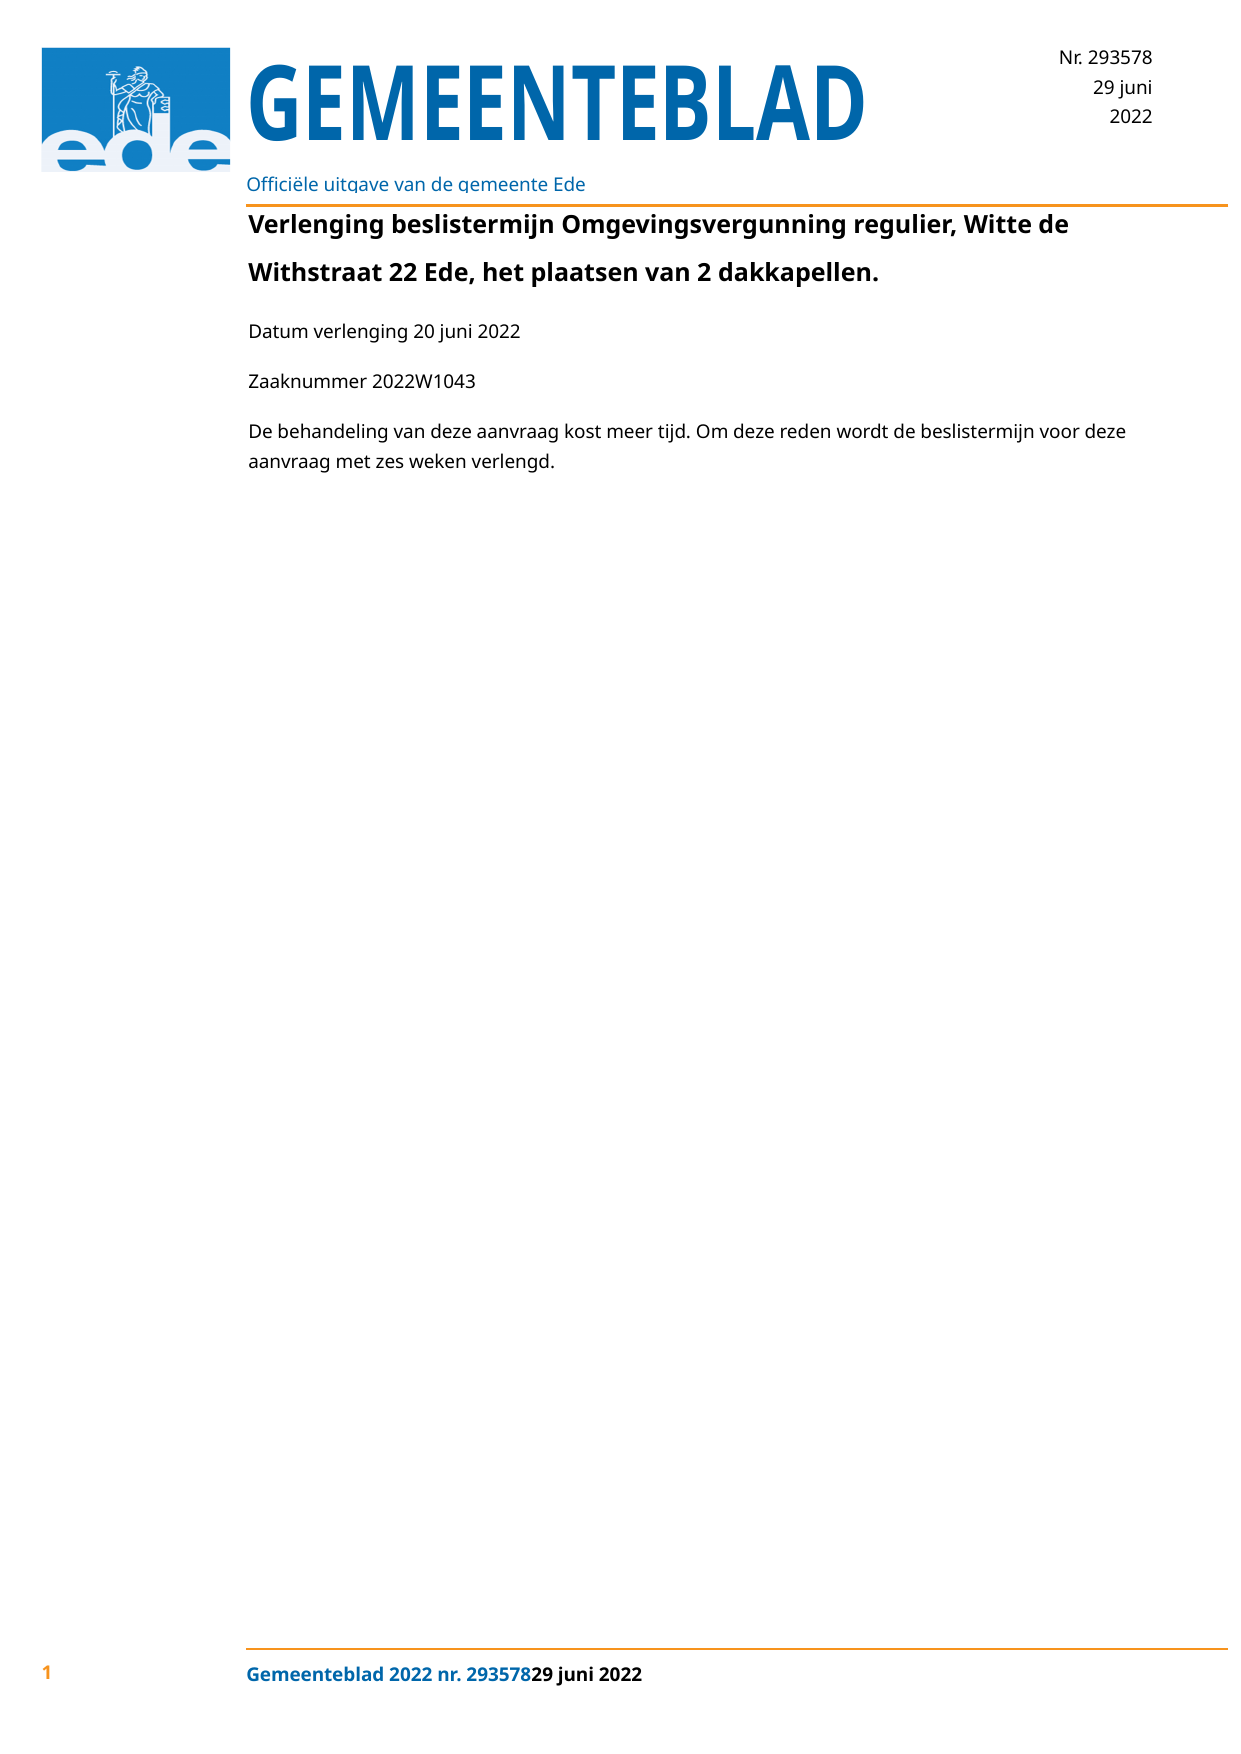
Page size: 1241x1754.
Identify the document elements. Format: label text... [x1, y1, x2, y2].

picture [41, 47, 231, 172]
text Zaaknummer 2022W1043 [248, 368, 1152, 394]
text Datum verlenging 20 juni 2022 [248, 318, 1152, 344]
text De behandeling van deze aanvraag kost meer tijd. Om deze reden wordt de beslistermijn voor deze aanvraag met zes weken verlengd. [248, 419, 1152, 474]
text Verlenging beslistermijn Omgevingsvergunning regulier, Witte de Withstraat 22 Ede, het plaatsen van 2 dakkapellen. [248, 207, 1152, 288]
